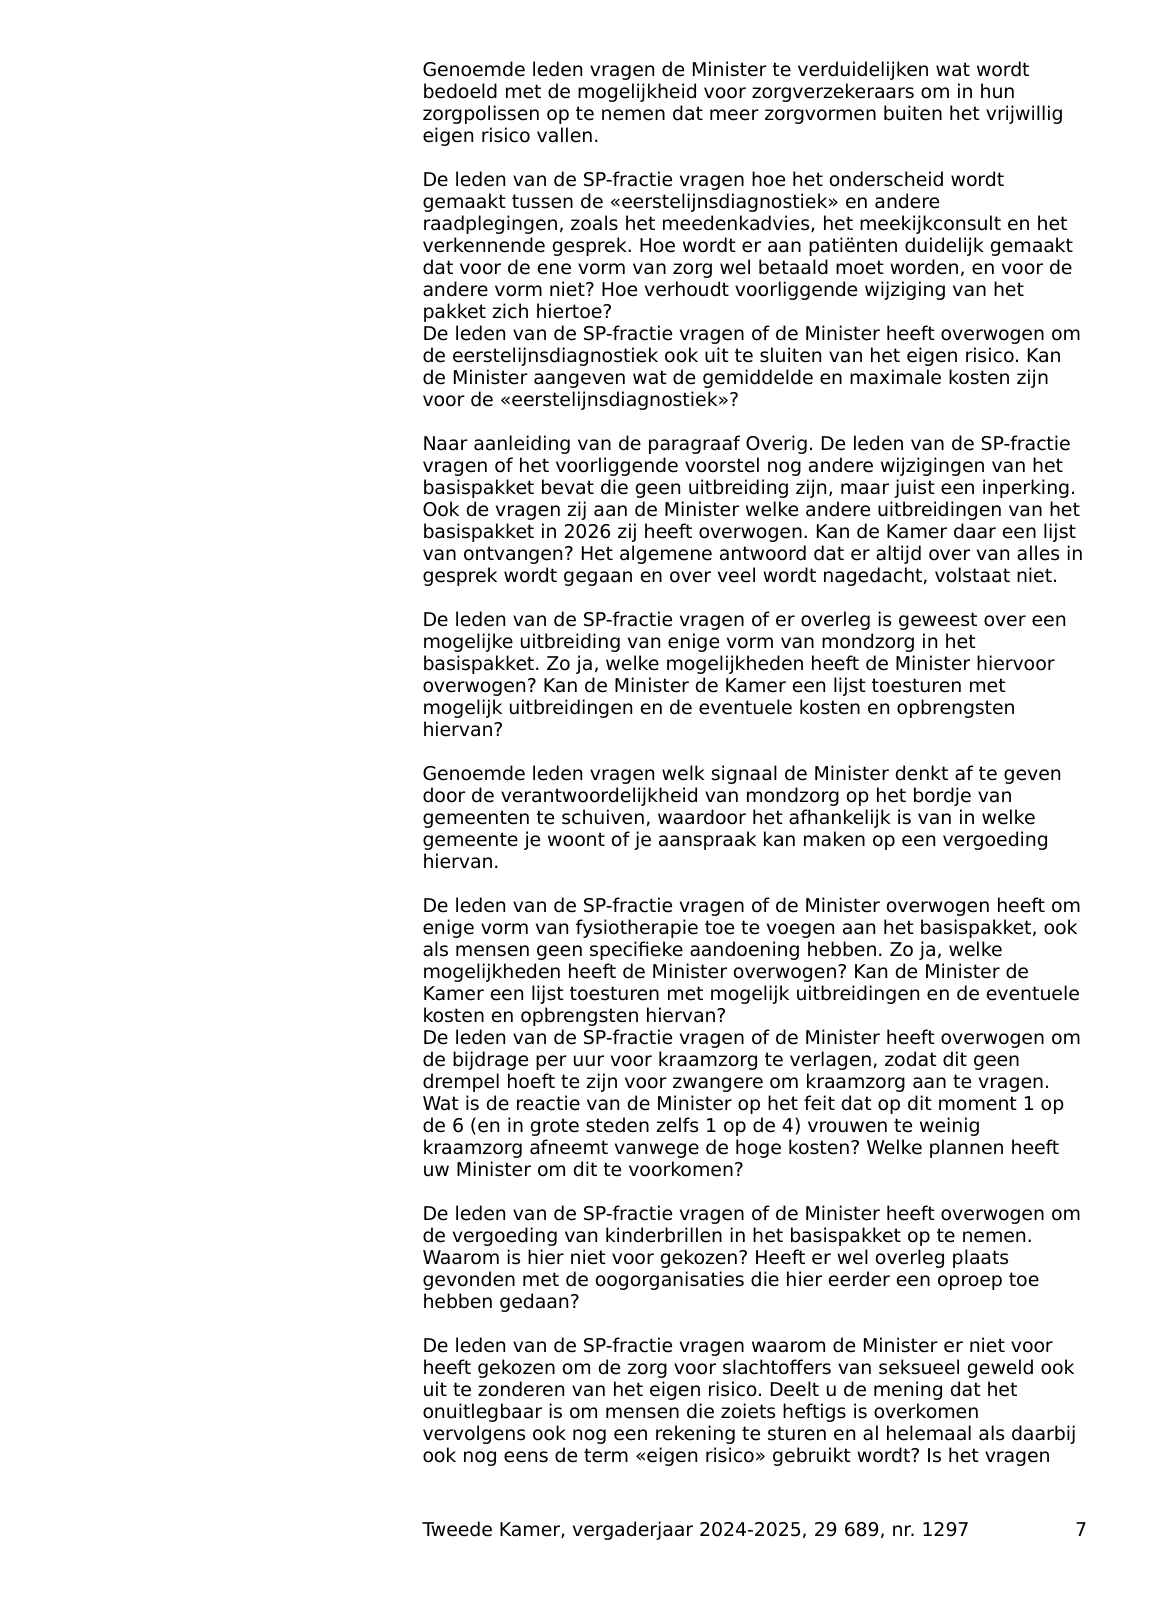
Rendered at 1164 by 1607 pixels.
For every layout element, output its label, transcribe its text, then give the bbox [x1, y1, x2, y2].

text De leden van de SP-fractie vragen hoe het onderscheid wordt gemaakt tussen de «eerstelijnsdiagnostiek» en andere raadplegingen, zoals het meedenkadvies, het meekijkconsult en het verkennende gesprek. Hoe wordt er aan patiënten duidelijk gemaakt dat voor de ene vorm van zorg wel betaald moet worden, en voor de andere vorm niet? Hoe verhoudt voorliggende wijziging van het pakket zich hiertoe? [422, 169, 1087, 323]
text De leden van de SP-fractie vragen of de Minister heeft overwogen om de eerstelijnsdiagnostiek ook uit te sluiten van het eigen risico. Kan de Minister aangeven wat de gemiddelde en maximale kosten zijn voor de «eerstelijnsdiagnostiek»? [422, 323, 1087, 411]
text Naar aanleiding van de paragraaf Overig. De leden van de SP-fractie vragen of het voorliggende voorstel nog andere wijzigingen van het basispakket bevat die geen uitbreiding zijn, maar juist een inperking. Ook de vragen zij aan de Minister welke andere uitbreidingen van het basispakket in 2026 zij heeft overwogen. Kan de Kamer daar een lijst van ontvangen? Het algemene antwoord dat er altijd over van alles in gesprek wordt gegaan en over veel wordt nagedacht, volstaat niet. [422, 433, 1087, 587]
text De leden van de SP-fractie vragen of er overleg is geweest over een mogelijke uitbreiding van enige vorm van mondzorg in het basispakket. Zo ja, welke mogelijkheden heeft de Minister hiervoor overwogen? Kan de Minister de Kamer een lijst toesturen met mogelijk uitbreidingen en de eventuele kosten en opbrengsten hiervan? [422, 609, 1087, 741]
text Genoemde leden vragen de Minister te verduidelijken wat wordt bedoeld met de mogelijkheid voor zorgverzekeraars om in hun zorgpolissen op te nemen dat meer zorgvormen buiten het vrijwillig eigen risico vallen. [422, 59, 1087, 147]
text De leden van de SP-fractie vragen of de Minister heeft overwogen om de vergoeding van kinderbrillen in het basispakket op te nemen. Waarom is hier niet voor gekozen? Heeft er wel overleg plaats gevonden met de oogorganisaties die hier eerder een oproep toe hebben gedaan? [422, 1203, 1087, 1313]
text De leden van de SP-fractie vragen of de Minister heeft overwogen om de bijdrage per uur voor kraamzorg te verlagen, zodat dit geen drempel hoeft te zijn voor zwangere om kraamzorg aan te vragen. Wat is de reactie van de Minister op het feit dat op dit moment 1 op de 6 (en in grote steden zelfs 1 op de 4) vrouwen te weinig kraamzorg afneemt vanwege de hoge kosten? Welke plannen heeft uw Minister om dit te voorkomen? [422, 1027, 1087, 1181]
text De leden van de SP-fractie vragen of de Minister overwogen heeft om enige vorm van fysiotherapie toe te voegen aan het basispakket, ook als mensen geen specifieke aandoening hebben. Zo ja, welke mogelijkheden heeft de Minister overwogen? Kan de Minister de Kamer een lijst toesturen met mogelijk uitbreidingen en de eventuele kosten en opbrengsten hiervan? [422, 895, 1087, 1027]
text Genoemde leden vragen welk signaal de Minister denkt af te geven door de verantwoordelijkheid van mondzorg op het bordje van gemeenten te schuiven, waardoor het afhankelijk is van in welke gemeente je woont of je aanspraak kan maken op een vergoeding hiervan. [422, 763, 1087, 873]
text De leden van de SP-fractie vragen waarom de Minister er niet voor heeft gekozen om de zorg voor slachtoffers van seksueel geweld ook uit te zonderen van het eigen risico. Deelt u de mening dat het onuitlegbaar is om mensen die zoiets heftigs is overkomen vervolgens ook nog een rekening te sturen en al helemaal als daarbij ook nog eens de term «eigen risico» gebruikt wordt? Is het vragen [422, 1335, 1087, 1467]
